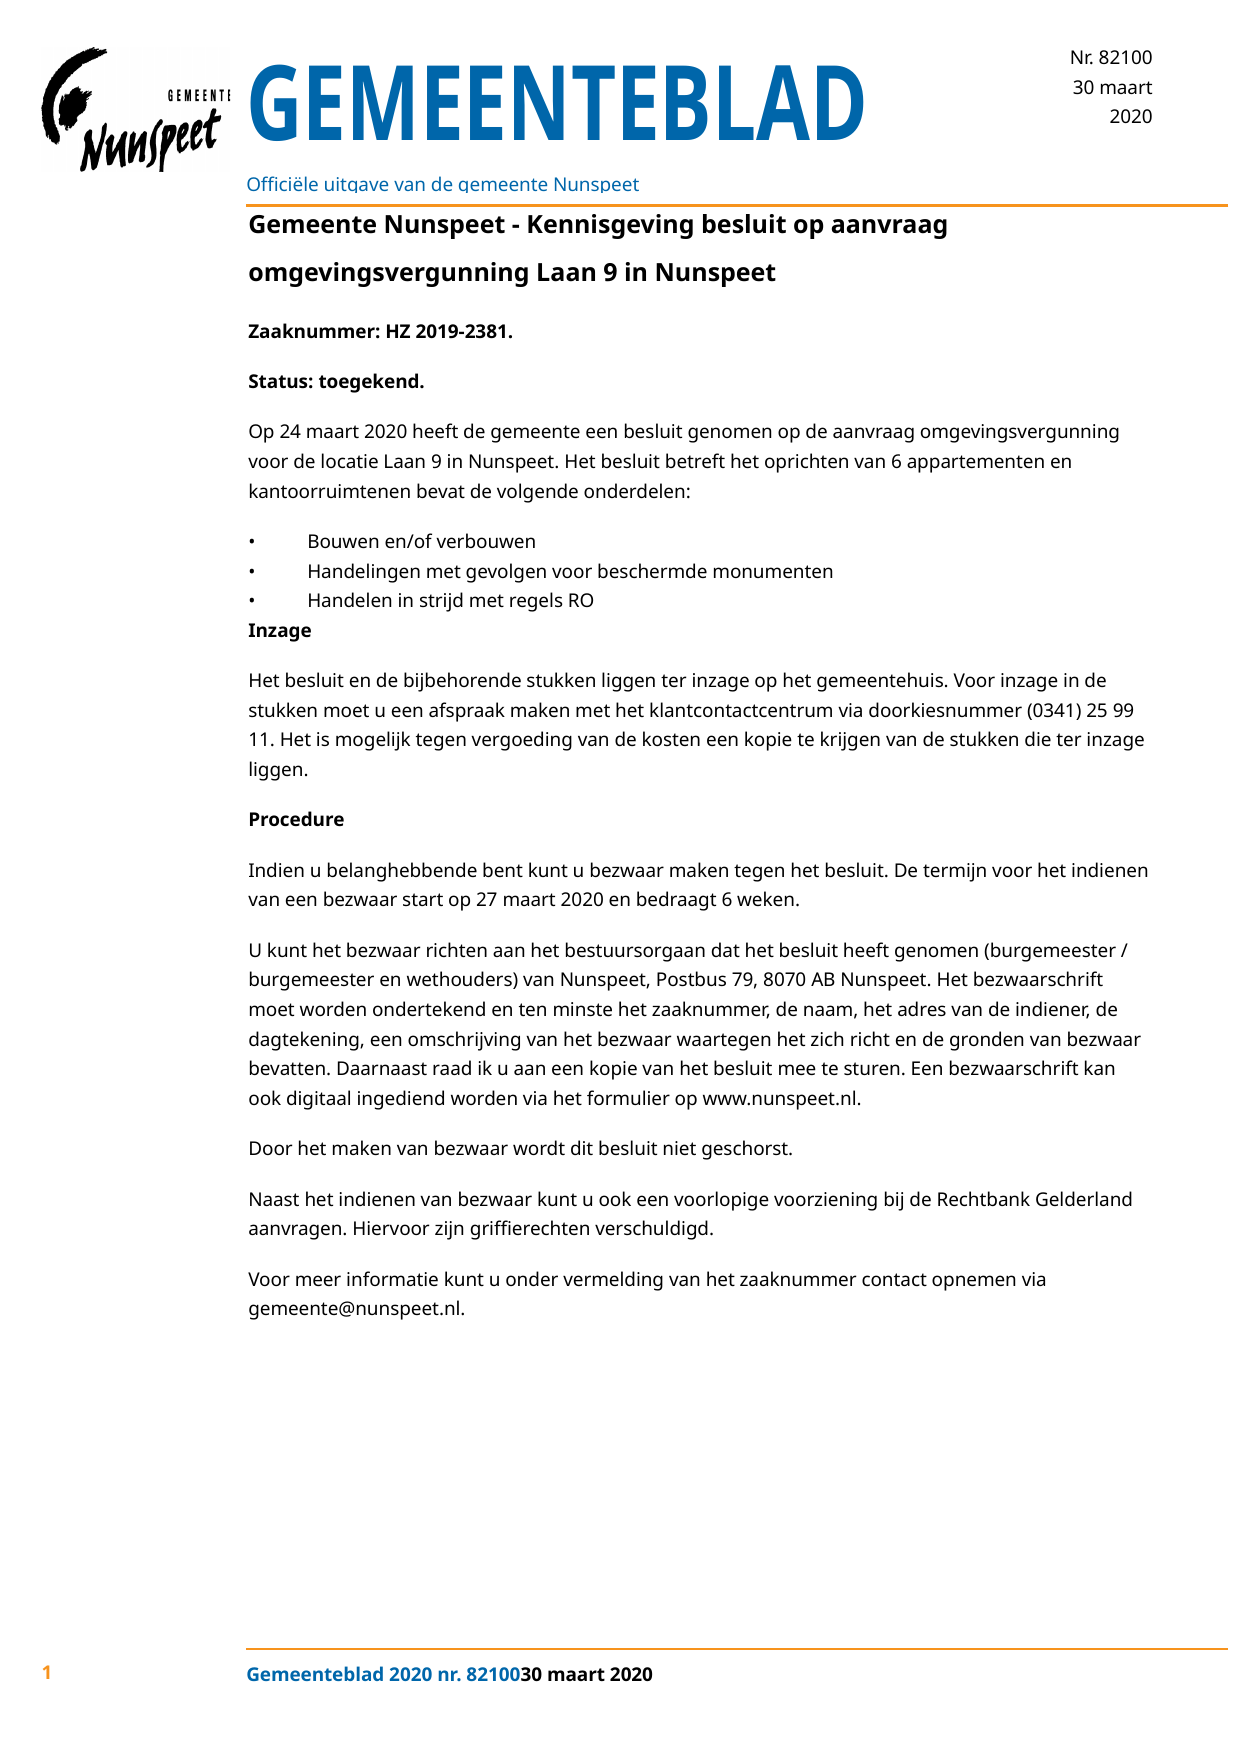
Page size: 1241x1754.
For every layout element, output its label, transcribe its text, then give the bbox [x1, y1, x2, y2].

text Door het maken van bezwaar wordt dit besluit niet geschorst. [248, 1135, 1152, 1161]
text Procedure [248, 807, 1152, 832]
text Indien u belanghebbende bent kunt u bezwaar maken tegen het besluit. De termijn voor het indienen van een bezwaar start op 27 maart 2020 en bedraagt 6 weken. [248, 857, 1152, 912]
text Naast het indienen van bezwaar kunt u ook een voorlopige voorziening bij de Rechtbank Gelderland aanvragen. Hiervoor zijn griffierechten verschuldigd. [248, 1186, 1152, 1241]
text Voor meer informatie kunt u onder vermelding van het zaaknummer contact opnemen via gemeente@nunspeet.nl. [248, 1266, 1152, 1321]
text Het besluit en de bijbehorende stukken liggen ter inzage op het gemeentehuis. Voor inzage in de stukken moet u een afspraak maken met het klantcontactcentrum via doorkiesnummer (0341) 25 99 11. Het is mogelijk tegen vergoeding van de kosten een kopie te krijgen van de stukken die ter inzage liggen. [248, 667, 1152, 782]
text Op 24 maart 2020 heeft de gemeente een besluit genomen op de aanvraag omgevingsvergunning voor de locatie Laan 9 in Nunspeet. Het besluit betreft het oprichten van 6 appartementen en kantoorruimtenen bevat de volgende onderdelen: [248, 419, 1152, 504]
picture [41, 47, 231, 172]
text Status: toegekend. [248, 368, 1152, 394]
text Inzage [248, 617, 1152, 643]
text Zaaknummer: HZ 2019-2381. [248, 318, 1152, 344]
text Gemeente Nunspeet - Kennisgeving besluit op aanvraag omgevingsvergunning Laan 9 in Nunspeet [248, 207, 1152, 288]
list Bouwen en/of verbouwen [248, 528, 1152, 554]
list Handelingen met gevolgen voor beschermde monumenten [248, 558, 1152, 584]
text U kunt het bezwaar richten aan het bestuursorgaan dat het besluit heeft genomen (burgemeester / burgemeester en wethouders) van Nunspeet, Postbus 79, 8070 AB Nunspeet. Het bezwaarschrift moet worden ondertekend en ten minste het zaaknummer, de naam, het adres van de indiener, de dagtekening, een omschrijving van het bezwaar waartegen het zich richt en de gronden van bezwaar bevatten. Daarnaast raad ik u aan een kopie van het besluit mee te sturen. Een bezwaarschrift kan ook digitaal ingediend worden via het formulier op www.nunspeet.nl. [248, 937, 1152, 1111]
list Handelen in strijd met regels RO [248, 587, 1152, 613]
